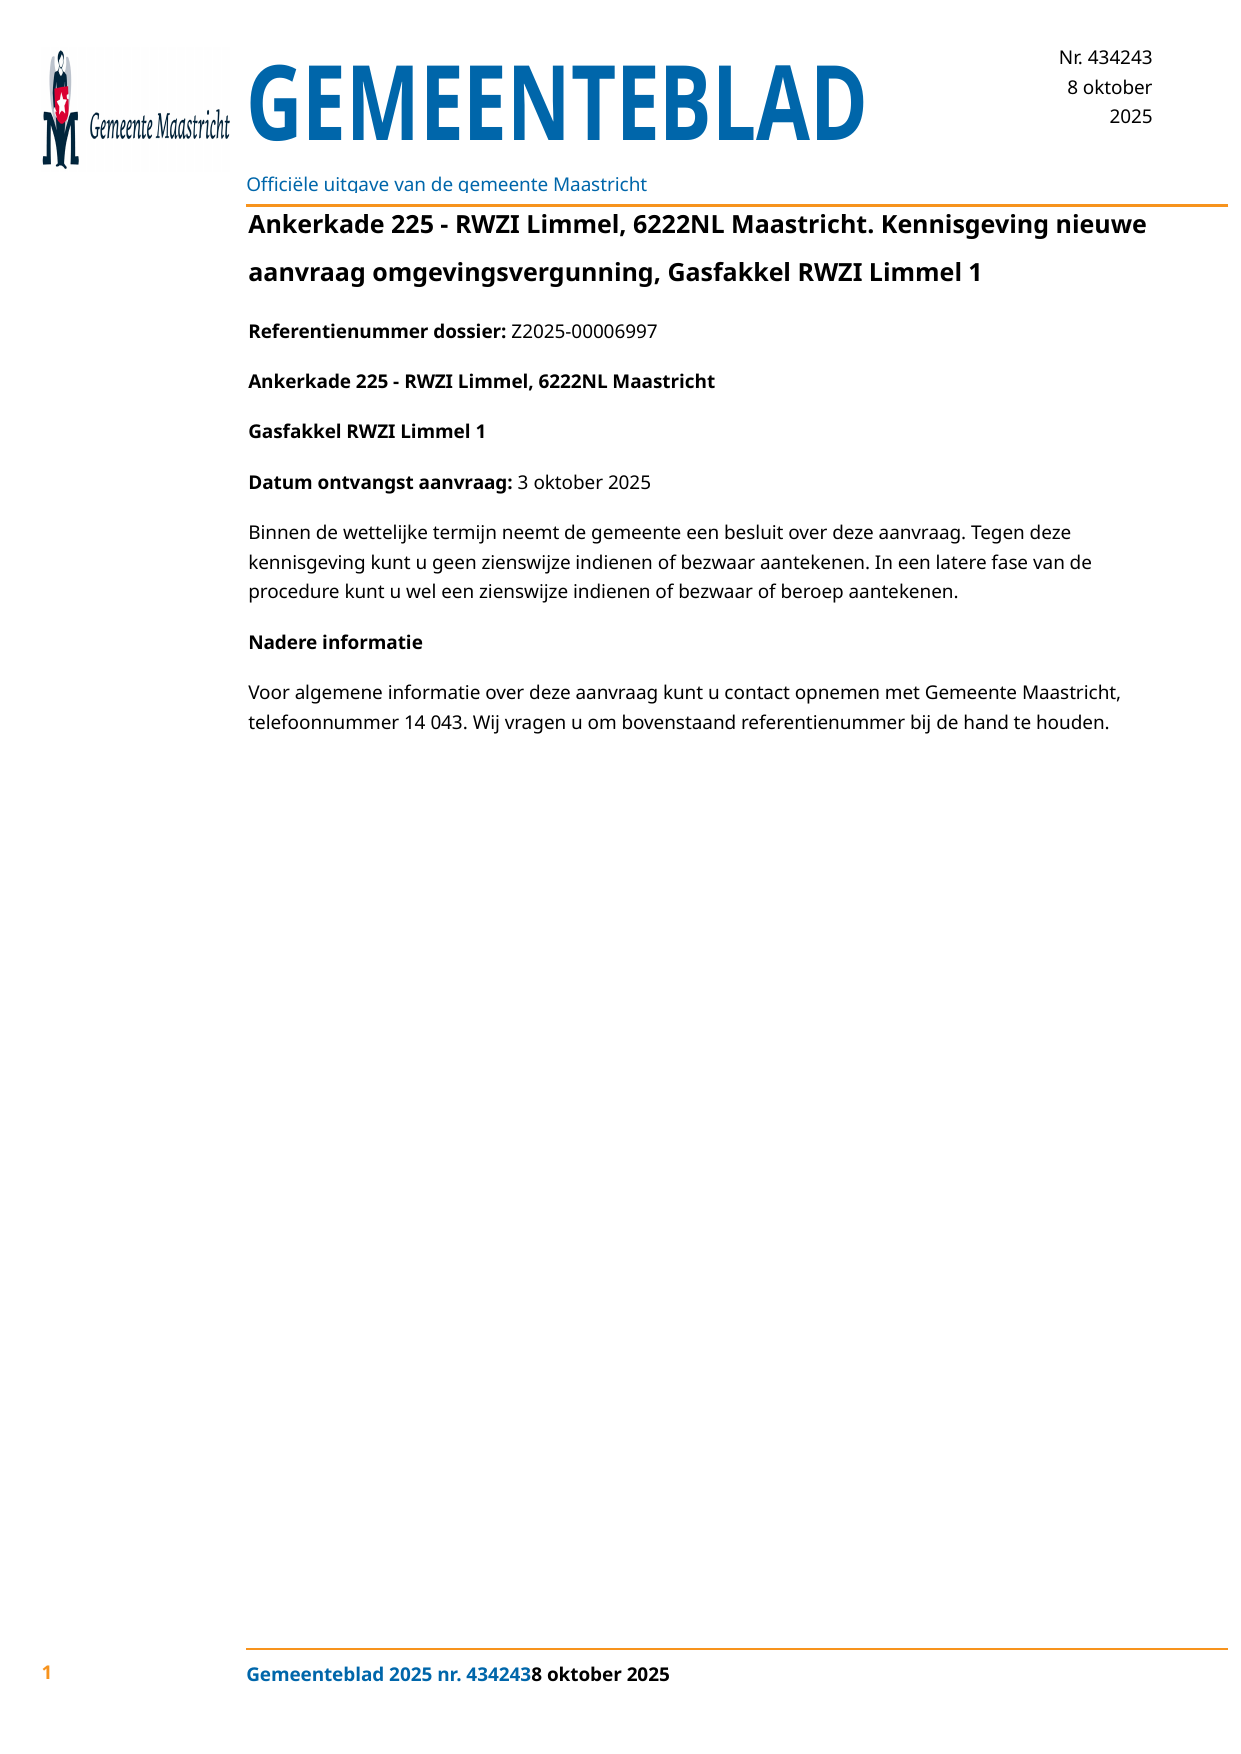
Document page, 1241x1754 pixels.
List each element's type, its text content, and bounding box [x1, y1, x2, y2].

picture [41, 47, 231, 172]
text Ankerkade 225 - RWZI Limmel, 6222NL Maastricht [248, 368, 1152, 394]
text Voor algemene informatie over deze aanvraag kunt u contact opnemen met Gemeente Maastricht, telefoonnummer 14 043. Wij vragen u om bovenstaand referentienummer bij de hand te houden. [248, 679, 1152, 735]
text Nadere informatie [248, 629, 1152, 655]
text Gasfakkel RWZI Limmel 1 [248, 419, 1152, 444]
text Binnen de wettelijke termijn neemt de gemeente een besluit over deze aanvraag. Tegen deze kennisgeving kunt u geen zienswijze indienen of bezwaar aantekenen. In een latere fase van de procedure kunt u wel een zienswijze indienen of bezwaar of beroep aantekenen. [248, 519, 1152, 604]
text Referentienummer dossier: Z2025-00006997 [248, 318, 1152, 344]
text Datum ontvangst aanvraag: 3 oktober 2025 [248, 469, 1152, 495]
text Ankerkade 225 - RWZI Limmel, 6222NL Maastricht. Kennisgeving nieuwe aanvraag omgevingsvergunning, Gasfakkel RWZI Limmel 1 [248, 207, 1152, 288]
